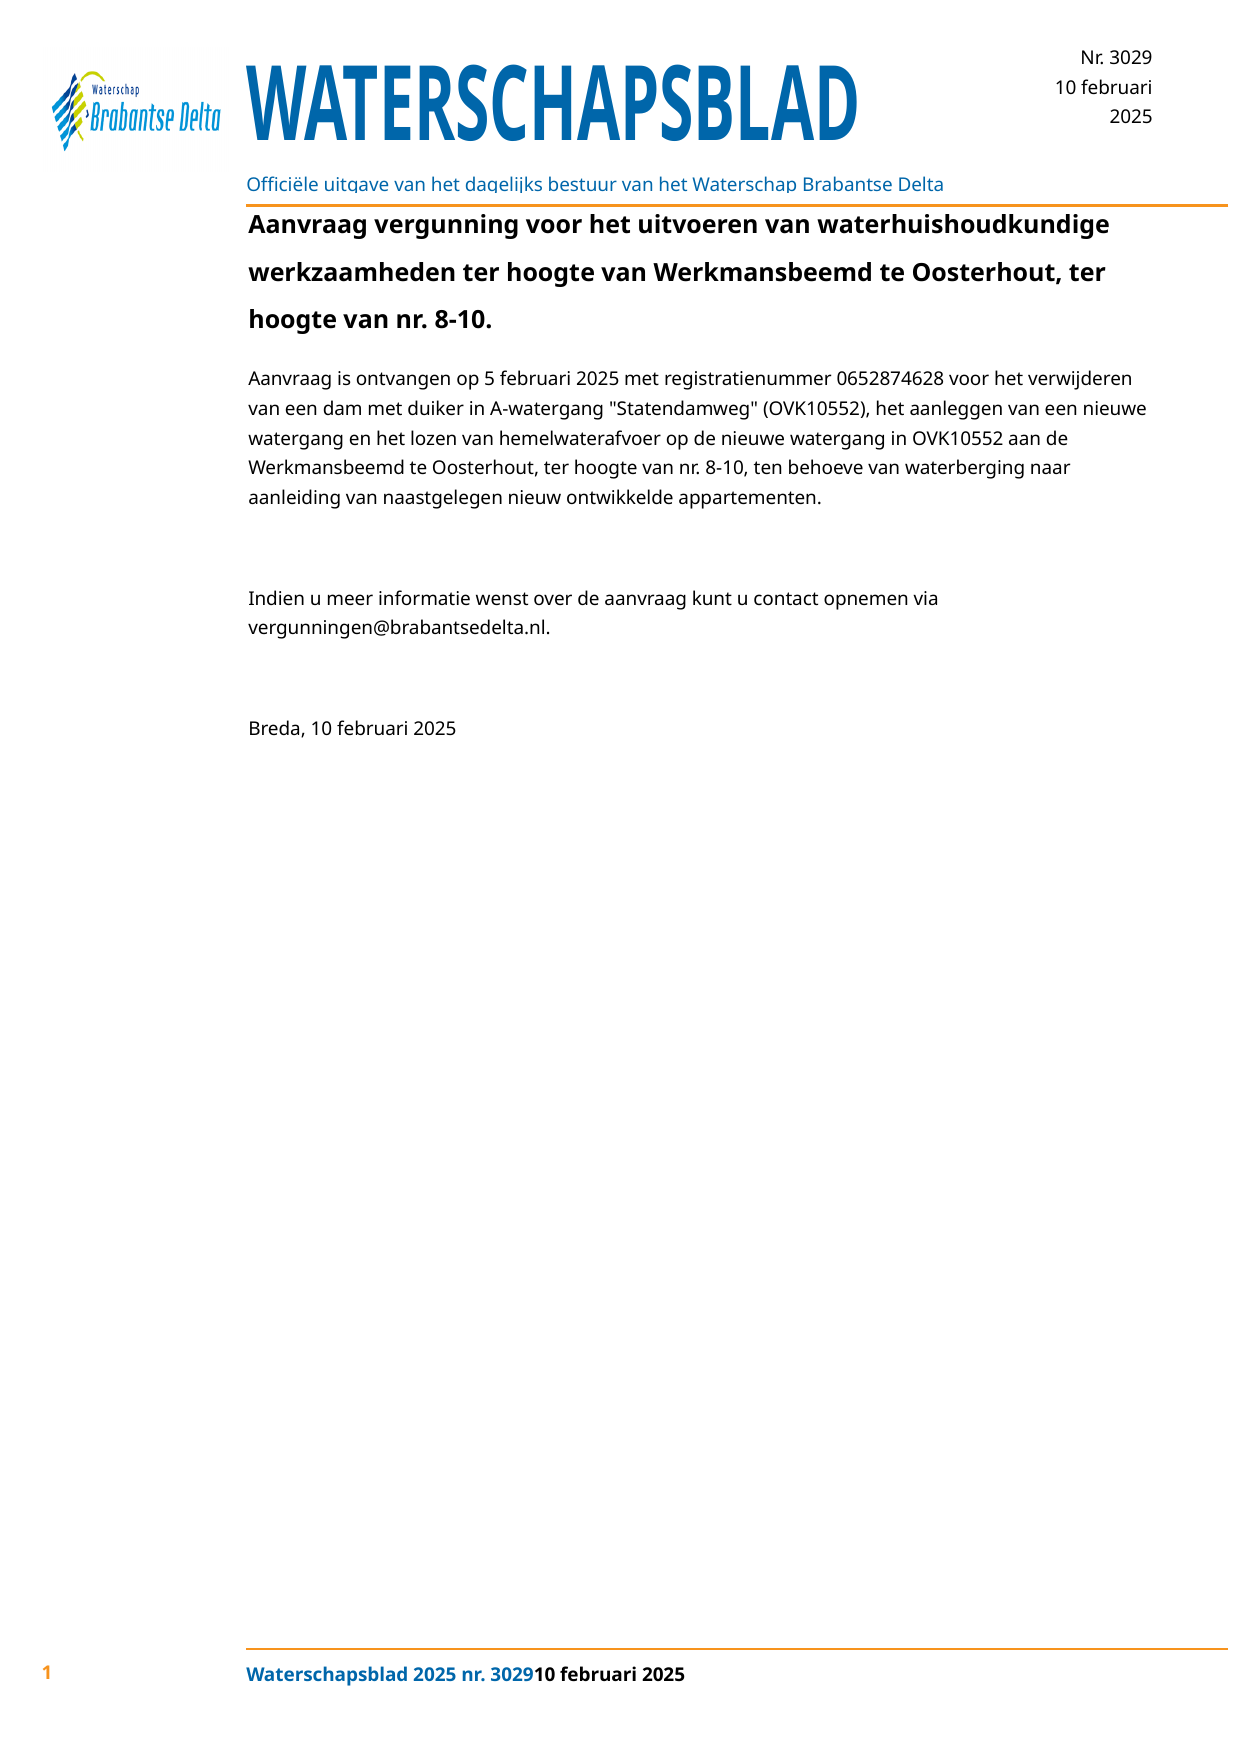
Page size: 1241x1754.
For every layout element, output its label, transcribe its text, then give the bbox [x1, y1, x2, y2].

text Aanvraag is ontvangen op 5 februari 2025 met registratienummer 0652874628 voor het verwijderen van een dam met duiker in A-watergang "Statendamweg" (OVK10552), het aanleggen van een nieuwe watergang en het lozen van hemelwaterafvoer op de nieuwe watergang in OVK10552 aan de Werkmansbeemd te Oosterhout, ter hoogte van nr. 8-10, ten behoeve van waterberging naar aanleiding van naastgelegen nieuw ontwikkelde appartementen. [248, 366, 1152, 509]
text Breda, 10 februari 2025 [248, 715, 1152, 741]
picture [41, 47, 231, 172]
text Indien u meer informatie wenst over de aanvraag kunt u contact opnemen via vergunningen@brabantsedelta.nl. [248, 585, 1152, 640]
text Aanvraag vergunning voor het uitvoeren van waterhuishoudkundige werkzaamheden ter hoogte van Werkmansbeemd te Oosterhout, ter hoogte van nr. 8-10. [248, 207, 1152, 336]
